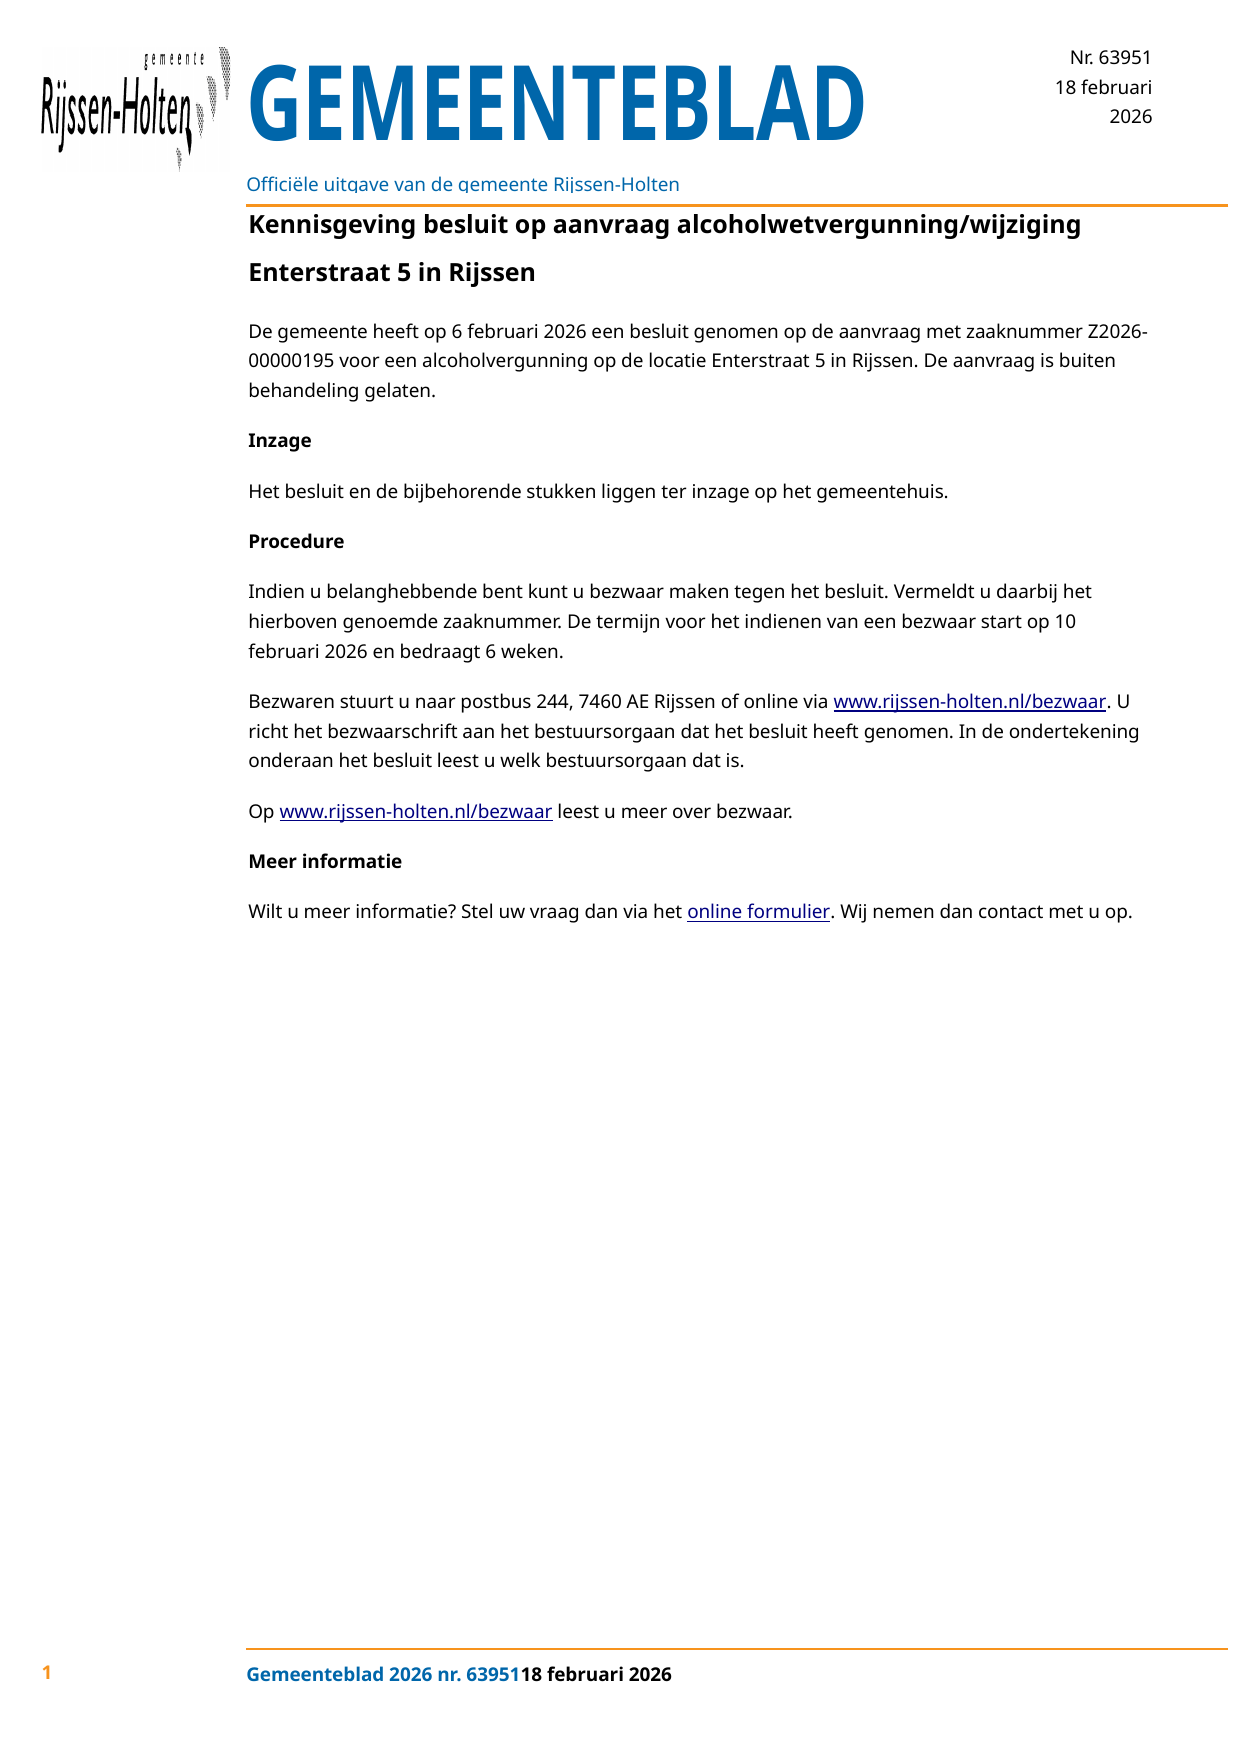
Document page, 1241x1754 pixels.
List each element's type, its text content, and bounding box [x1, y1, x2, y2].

text Wilt u meer informatie? Stel uw vraag dan via het online formulier. Wij nemen dan contact met u op. [248, 899, 1152, 924]
picture [41, 47, 231, 172]
text Op www.rijssen-holten.nl/bezwaar leest u meer over bezwaar. [248, 798, 1152, 824]
text Meer informatie [248, 848, 1152, 874]
text De gemeente heeft op 6 februari 2026 een besluit genomen op de aanvraag met zaaknummer Z2026-00000195 voor een alcoholvergunning op de locatie Enterstraat 5 in Rijssen. De aanvraag is buiten behandeling gelaten. [248, 318, 1152, 403]
text Indien u belanghebbende bent kunt u bezwaar maken tegen het besluit. Vermeldt u daarbij het hierboven genoemde zaaknummer. De termijn voor het indienen van een bezwaar start op 10 februari 2026 en bedraagt 6 weken. [248, 579, 1152, 664]
text Het besluit en de bijbehorende stukken liggen ter inzage op het gemeentehuis. [248, 478, 1152, 504]
text Inzage [248, 427, 1152, 453]
text Procedure [248, 528, 1152, 554]
text Bezwaren stuurt u naar postbus 244, 7460 AE Rijssen of online via www.rijssen-holten.nl/bezwaar. U richt het bezwaarschrift aan het bestuursorgaan dat het besluit heeft genomen. In de ondertekening onderaan het besluit leest u welk bestuursorgaan dat is. [248, 688, 1152, 773]
text Kennisgeving besluit op aanvraag alcoholwetvergunning/wijziging Enterstraat 5 in Rijssen [248, 207, 1152, 288]
